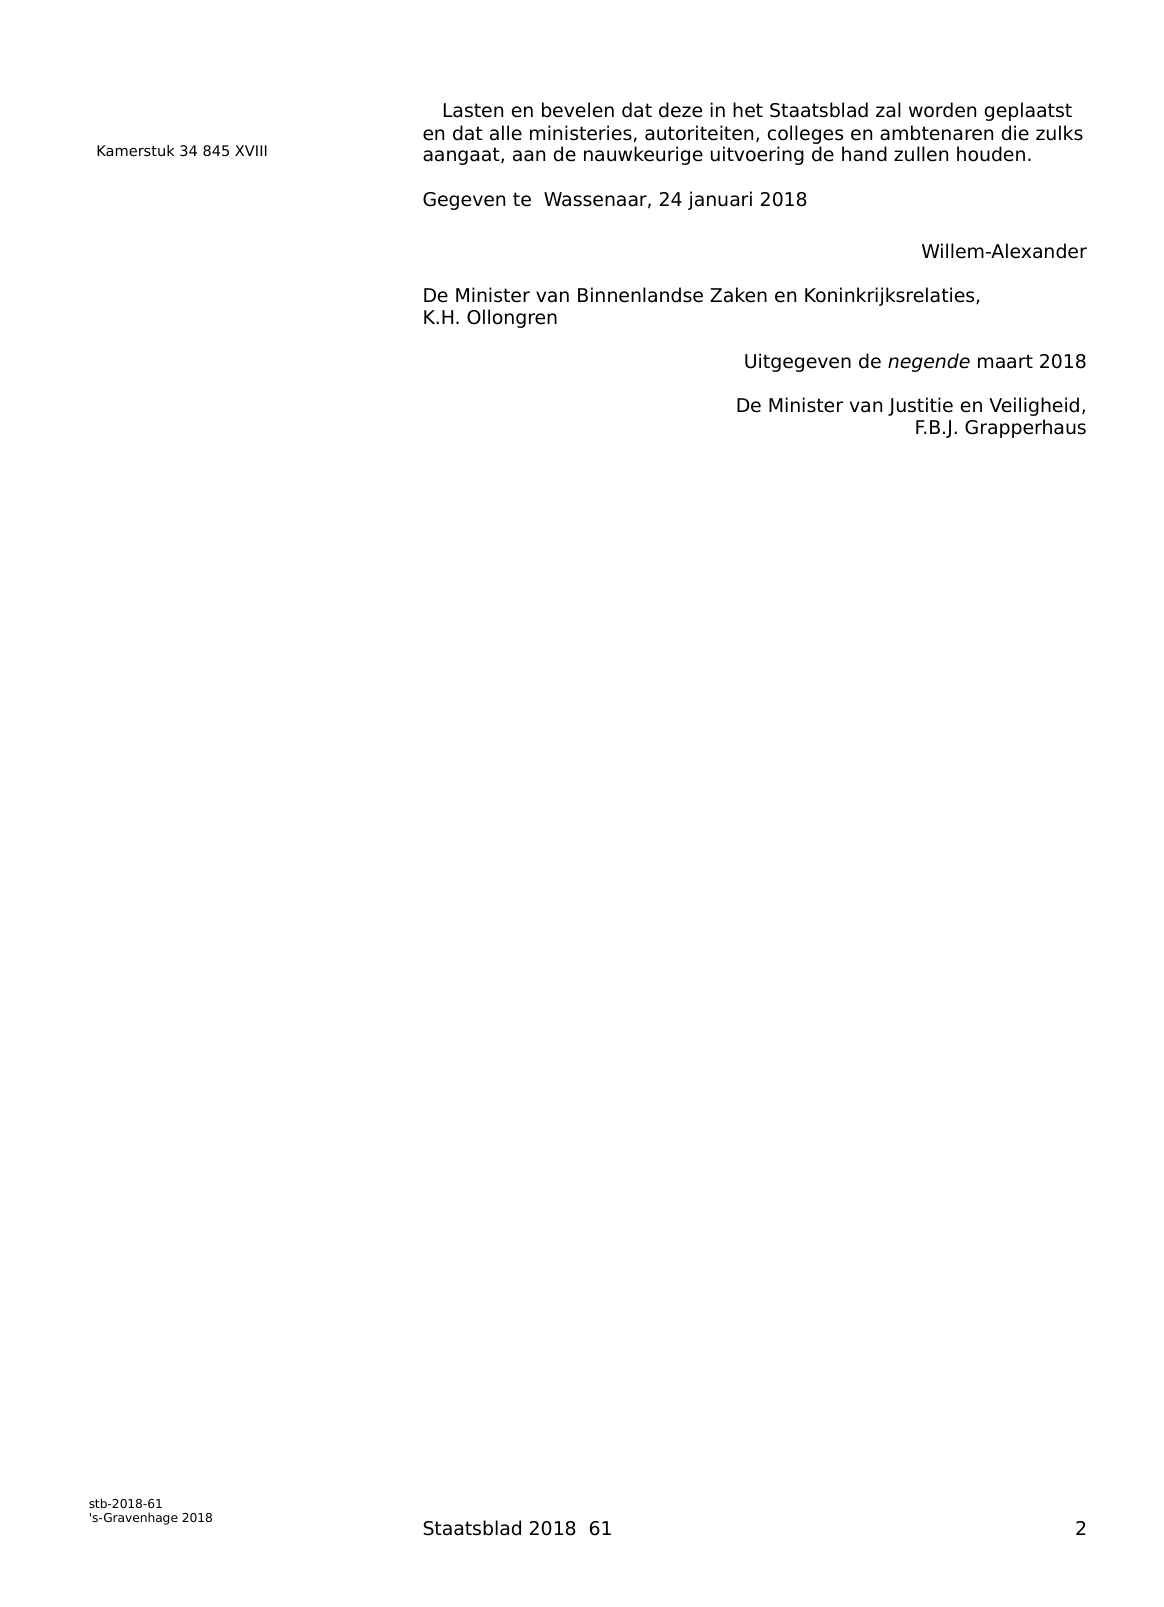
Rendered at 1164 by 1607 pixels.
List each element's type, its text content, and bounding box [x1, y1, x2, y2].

text Kamerstuk 34 845 XVIII [77, 143, 396, 160]
text Lasten en bevelen dat deze in het Staatsblad zal worden geplaatst en dat alle ministeries, autoriteiten, colleges en ambtenaren die zulks aangaat, aan de nauwkeurige uitvoering de hand zullen houden. [422, 100, 1087, 166]
text Willem-Alexander [422, 241, 1087, 262]
text stb-2018-61 [88, 1497, 323, 1511]
text De Minister van Justitie en Veiligheid, F.B.J. Grapperhaus [422, 395, 1087, 439]
text Gegeven te Wassenaar, 24 januari 2018 [422, 188, 1087, 211]
text De Minister van Binnenlandse Zaken en Koninkrijksrelaties, K.H. Ollongren [422, 285, 1087, 329]
text Uitgegeven de negende maart 2018 [422, 351, 1087, 373]
text 's-Gravenhage 2018 [88, 1511, 323, 1525]
